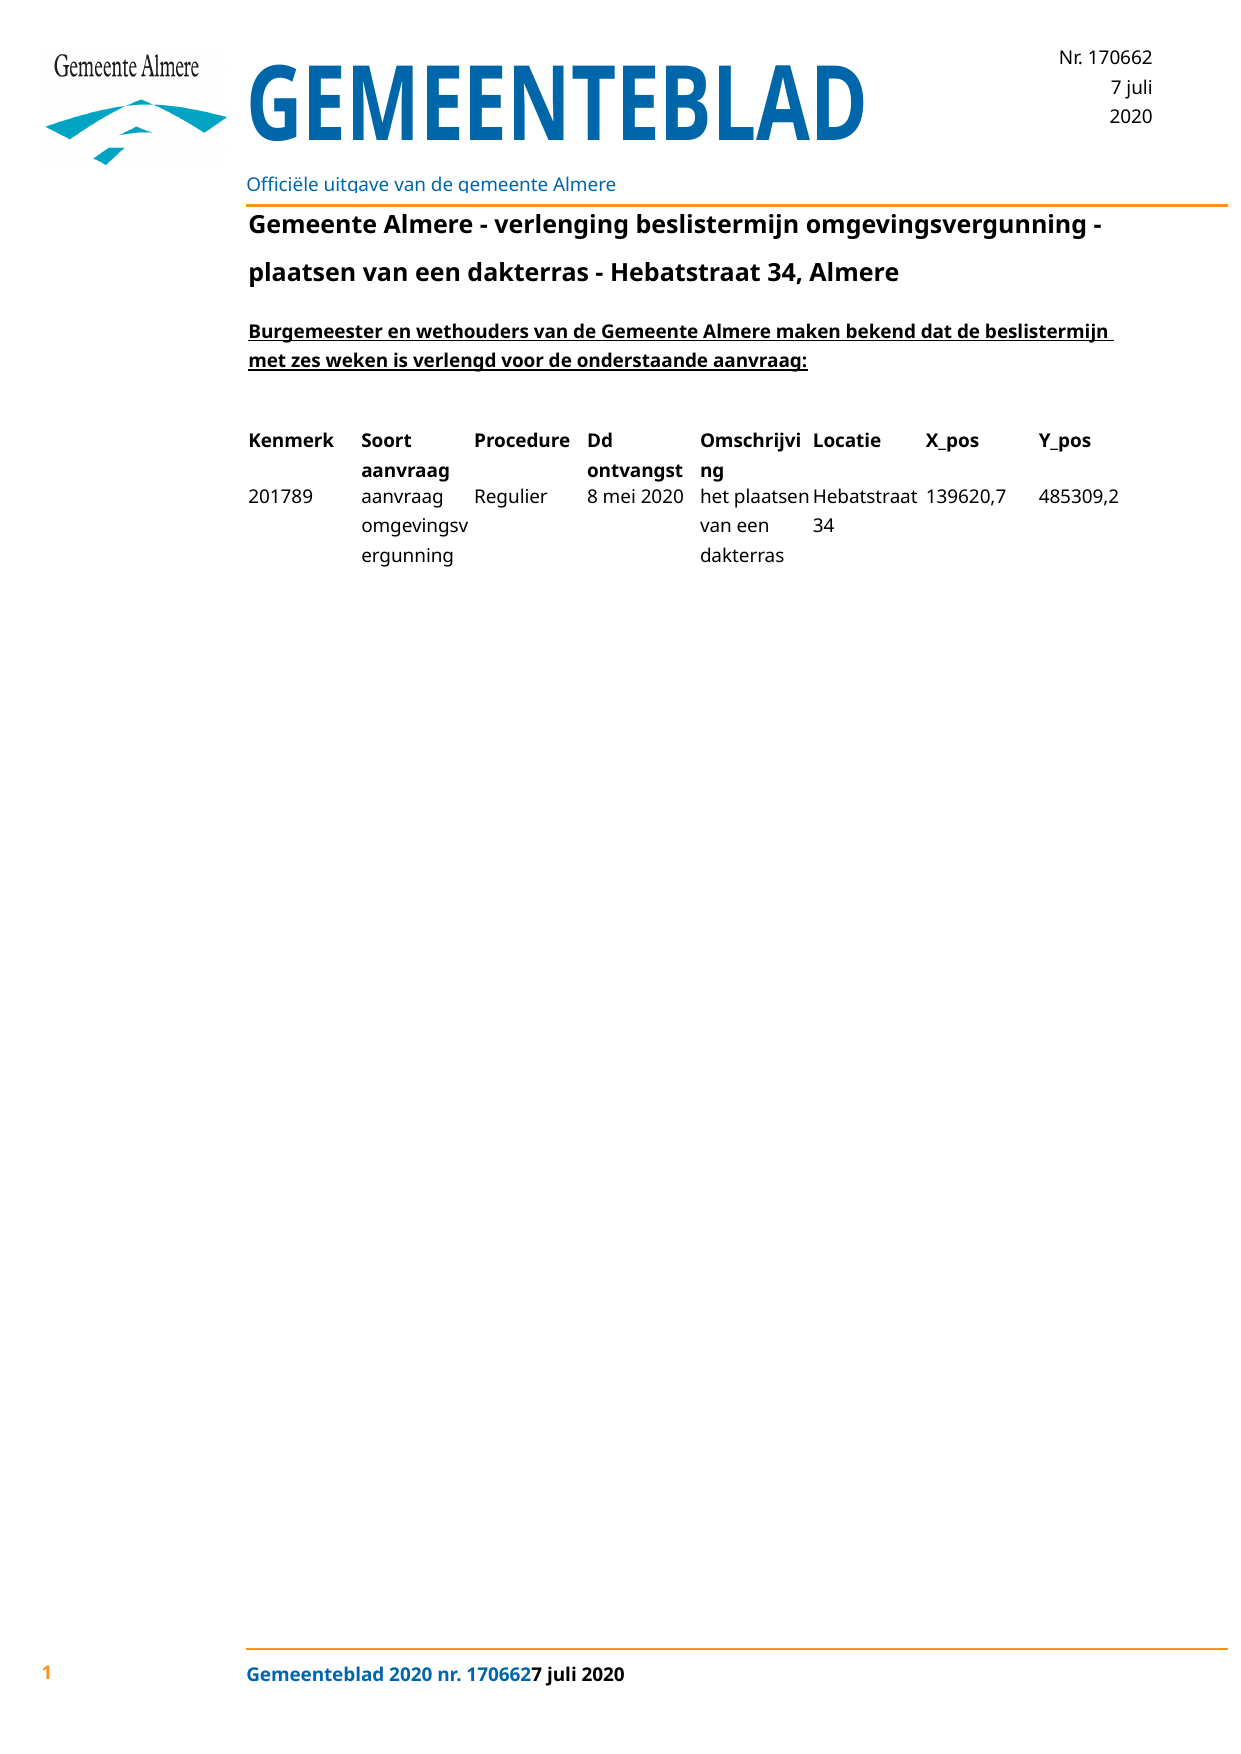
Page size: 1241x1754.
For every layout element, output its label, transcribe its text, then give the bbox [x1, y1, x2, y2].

table_cell 8 mei 2020 [587, 483, 700, 568]
table_header Soort aanvraag [361, 428, 474, 483]
table_header X_pos [926, 428, 1038, 483]
table_header Omschrijving [700, 428, 813, 483]
table_cell het plaatsen van een dakterras [700, 483, 813, 568]
table_cell Hebatstraat 34 [813, 483, 926, 568]
table_cell 485309,2 [1039, 483, 1152, 568]
picture [41, 47, 231, 172]
table_header Dd ontvangst [587, 428, 700, 483]
table_header Kenmerk [248, 428, 361, 483]
table_cell Regulier [474, 483, 587, 568]
table_cell 201789 [248, 483, 361, 568]
table_cell aanvraag omgevingsvergunning [361, 483, 474, 568]
table_header Locatie [813, 428, 926, 483]
text Gemeente Almere - verlenging beslistermijn omgevingsvergunning - plaatsen van een dakterras - Hebatstraat 34, Almere [248, 207, 1152, 288]
table_header Y_pos [1039, 428, 1152, 483]
table_header Procedure [474, 428, 587, 483]
table_cell 139620,7 [926, 483, 1038, 568]
text Burgemeester en wethouders van de Gemeente Almere maken bekend dat de beslistermijn met zes weken is verlengd voor de onderstaande aanvraag: [248, 318, 1152, 373]
